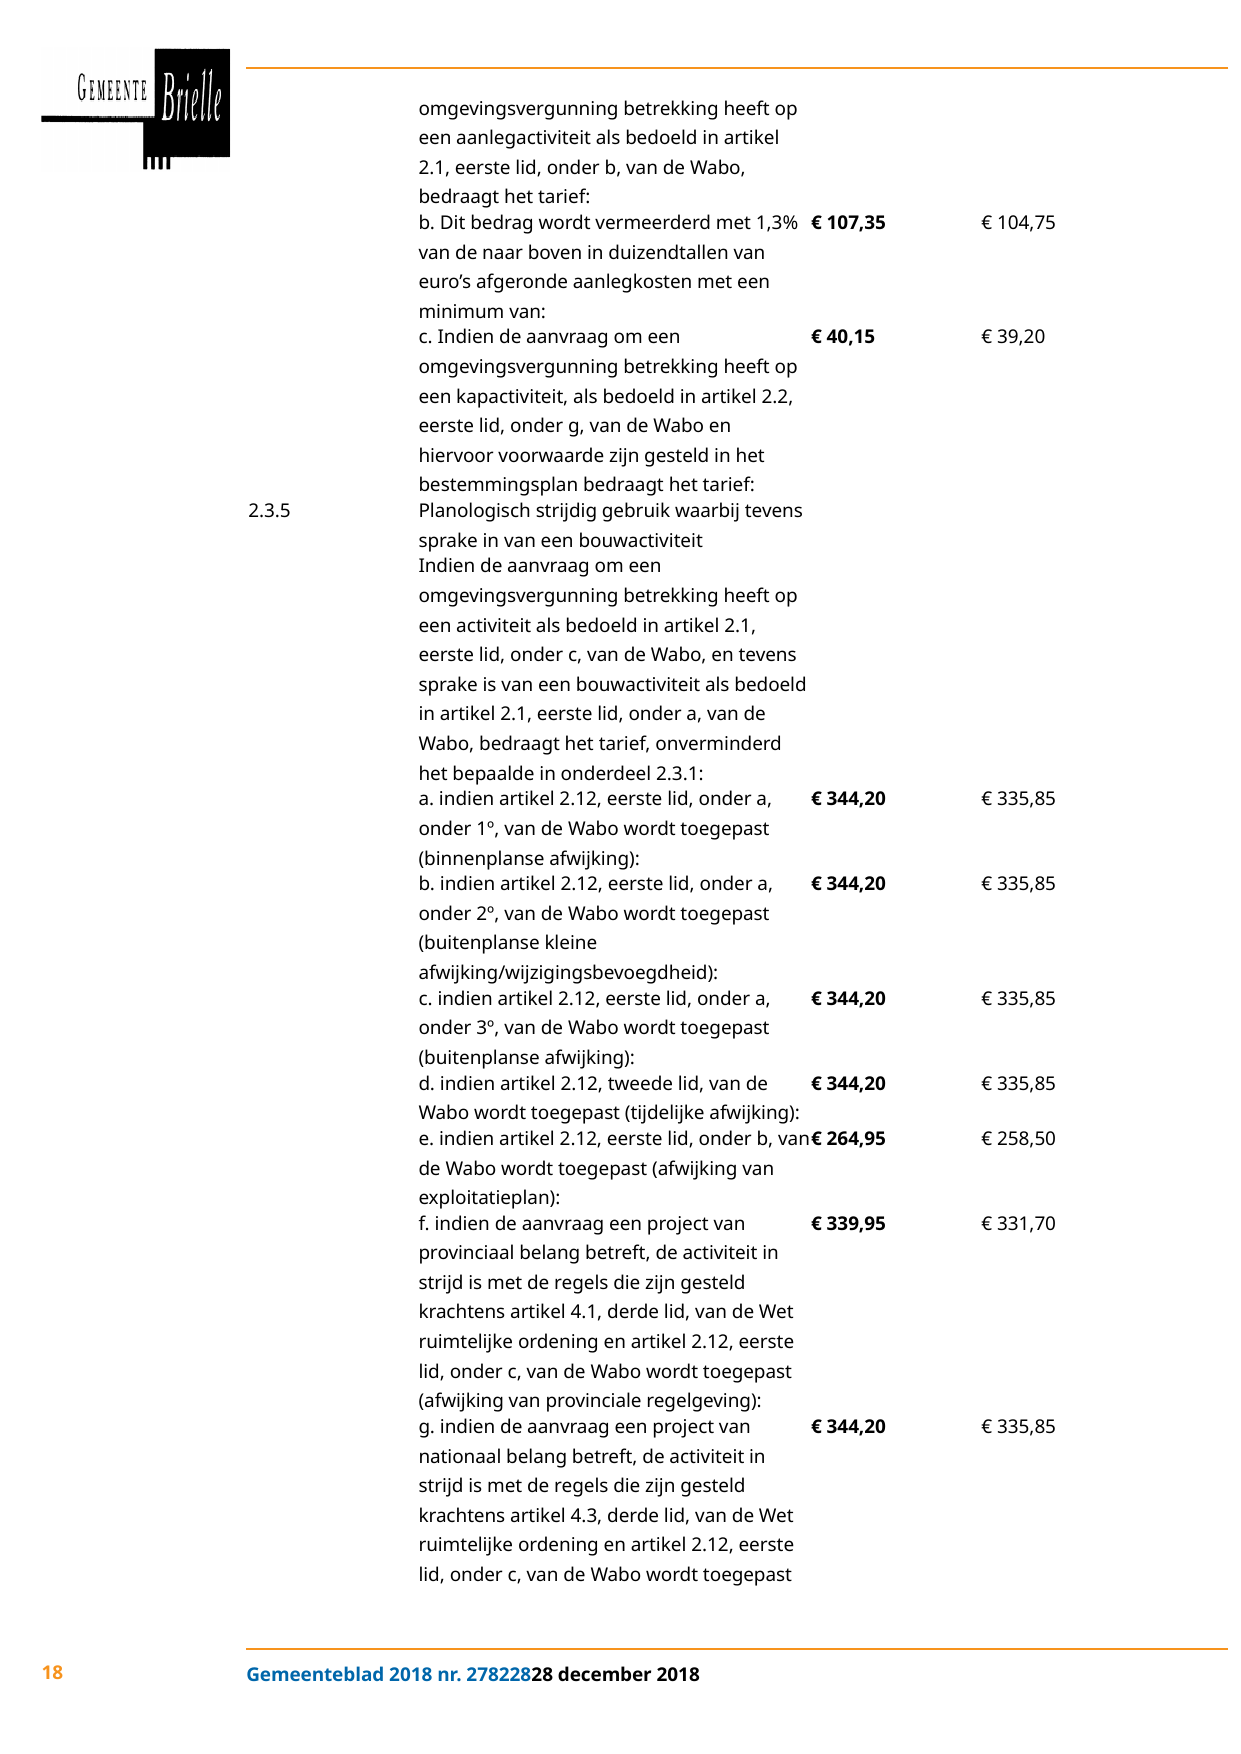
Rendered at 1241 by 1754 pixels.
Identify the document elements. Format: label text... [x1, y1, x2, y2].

table_cell € 344,20 [811, 985, 981, 1070]
table_cell € 39,20 [981, 324, 1152, 497]
table_cell € 104,75 [981, 209, 1152, 324]
table_cell c. Indien de aanvraag om een omgevingsvergunning betrekking heeft op een kapactiviteit, als bedoeld in artikel 2.2, eerste lid, onder g, van de Wabo en hiervoor voorwaarde zijn gesteld in het bestemmingsplan bedraagt het tarief: [418, 324, 811, 497]
table_cell € 344,20 [811, 786, 981, 870]
table_cell [811, 498, 981, 553]
table_cell € 264,95 [811, 1125, 981, 1210]
table_cell a. indien artikel 2.12, eerste lid, onder a, onder 1º, van de Wabo wordt toegepast (binnenplanse afwijking): [418, 786, 811, 870]
table_cell [248, 985, 418, 1070]
table_cell d. indien artikel 2.12, tweede lid, van de Wabo wordt toegepast (tijdelijke afwijking): [418, 1070, 811, 1125]
table_cell € 339,95 [811, 1210, 981, 1413]
table_cell [248, 1413, 418, 1587]
table_cell € 344,20 [811, 1070, 981, 1125]
table_cell Indien de aanvraag om een omgevingsvergunning betrekking heeft op een activiteit als bedoeld in artikel 2.1, eerste lid, onder c, van de Wabo, en tevens sprake is van een bouwactiviteit als bedoeld in artikel 2.1, eerste lid, onder a, van de Wabo, bedraagt het tarief, onverminderd het bepaalde in onderdeel 2.3.1: [418, 553, 811, 786]
table_cell [248, 1070, 418, 1125]
picture [41, 47, 231, 172]
table_cell [981, 498, 1152, 553]
table_cell Planologisch strijdig gebruik waarbij tevens sprake in van een bouwactiviteit [418, 498, 811, 553]
table_cell [248, 209, 418, 324]
table_cell € 335,85 [981, 1070, 1152, 1125]
table_cell [248, 1125, 418, 1210]
table_cell 2.3.5 [248, 498, 418, 553]
table_cell € 335,85 [981, 786, 1152, 870]
table_cell g. indien de aanvraag een project van nationaal belang betreft, de activiteit in strijd is met de regels die zijn gesteld krachtens artikel 4.3, derde lid, van de Wet ruimtelijke ordening en artikel 2.12, eerste lid, onder c, van de Wabo wordt toegepast [418, 1413, 811, 1587]
table_cell [811, 553, 981, 786]
table_cell c. indien artikel 2.12, eerste lid, onder a, onder 3º, van de Wabo wordt toegepast (buitenplanse afwijking): [418, 985, 811, 1070]
table_cell € 344,20 [811, 1413, 981, 1587]
table_cell [248, 786, 418, 870]
table_cell € 40,15 [811, 324, 981, 497]
table_cell [248, 553, 418, 786]
table_cell e. indien artikel 2.12, eerste lid, onder b, van de Wabo wordt toegepast (afwijking van exploitatieplan): [418, 1125, 811, 1210]
table_cell € 335,85 [981, 985, 1152, 1070]
table_cell b. Dit bedrag wordt vermeerderd met 1,3% van de naar boven in duizendtallen van euro’s afgeronde aanlegkosten met een minimum van: [418, 209, 811, 324]
table_cell € 344,20 [811, 870, 981, 985]
table_cell € 258,50 [981, 1125, 1152, 1210]
table_cell [248, 95, 418, 209]
table_cell [248, 1210, 418, 1413]
table_cell € 331,70 [981, 1210, 1152, 1413]
table_cell omgevingsvergunning betrekking heeft op een aanlegactiviteit als bedoeld in artikel 2.1, eerste lid, onder b, van de Wabo, bedraagt het tarief: [418, 95, 811, 209]
table_cell f. indien de aanvraag een project van provinciaal belang betreft, de activiteit in strijd is met de regels die zijn gesteld krachtens artikel 4.1, derde lid, van de Wet ruimtelijke ordening en artikel 2.12, eerste lid, onder c, van de Wabo wordt toegepast (afwijking van provinciale regelgeving): [418, 1210, 811, 1413]
table_cell [248, 870, 418, 985]
table_cell € 107,35 [811, 209, 981, 324]
table_cell [981, 553, 1152, 786]
table_cell € 335,85 [981, 1413, 1152, 1587]
table_cell € 335,85 [981, 870, 1152, 985]
table_cell [811, 95, 981, 209]
table_cell [248, 324, 418, 497]
table_cell [981, 95, 1152, 209]
table_cell b. indien artikel 2.12, eerste lid, onder a, onder 2º, van de Wabo wordt toegepast (buitenplanse kleine afwijking/wijzigingsbevoegdheid): [418, 870, 811, 985]
